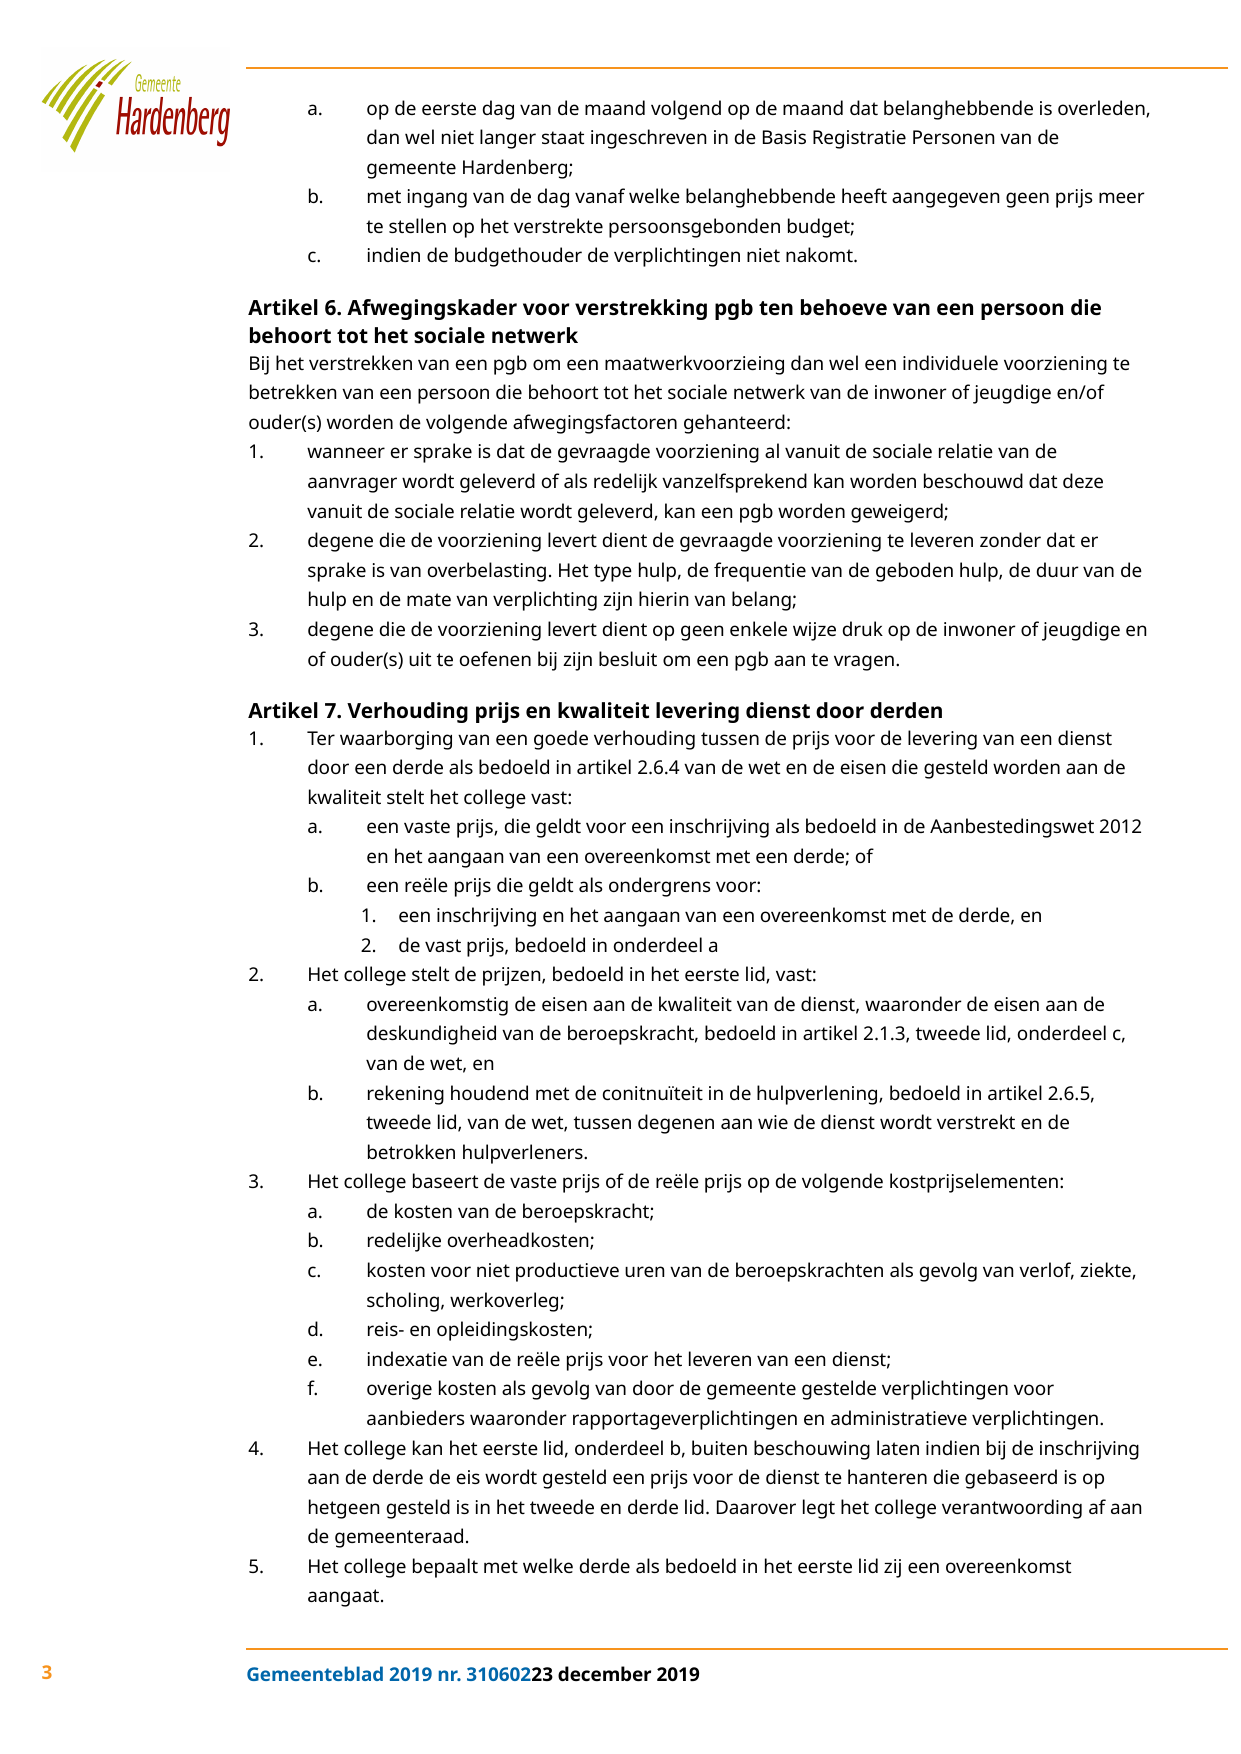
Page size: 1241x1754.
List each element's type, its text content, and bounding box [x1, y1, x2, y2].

list met ingang van de dag vanaf welke belanghebbende heeft aangegeven geen prijs meer te stellen op het verstrekte persoonsgebonden budget; [307, 183, 1152, 239]
text Artikel 7. Verhouding prijs en kwaliteit levering dienst door derden [248, 696, 1152, 725]
list Het college kan het eerste lid, onderdeel b, buiten beschouwing laten indien bij de inschrijving aan de derde de eis wordt gesteld een prijs voor de dienst te hanteren die gebaseerd is op hetgeen gesteld is in het tweede en derde lid. Daarover legt het college verantwoording af aan de gemeenteraad. [248, 1435, 1152, 1549]
text Artikel 6. Afwegingskader voor verstrekking pgb ten behoeve van een persoon die behoort tot het sociale netwerk [248, 293, 1152, 350]
list de kosten van de beroepskracht; [307, 1198, 1152, 1224]
list kosten voor niet productieve uren van de beroepskrachten als gevolg van verlof, ziekte, scholing, werkoverleg; [307, 1257, 1152, 1312]
list overeenkomstig de eisen aan de kwaliteit van de dienst, waaronder de eisen aan de deskundigheid van de beroepskracht, bedoeld in artikel 2.1.3, tweede lid, onderdeel c, van de wet, en [307, 991, 1152, 1076]
list wanneer er sprake is dat de gevraagde voorziening al vanuit de sociale relatie van de aanvrager wordt geleverd of als redelijk vanzelfsprekend kan worden beschouwd dat deze vanuit de sociale relatie wordt geleverd, kan een pgb worden geweigerd; [248, 439, 1152, 524]
list overige kosten als gevolg van door de gemeente gestelde verplichtingen voor aanbieders waaronder rapportageverplichtingen en administratieve verplichtingen. [307, 1376, 1152, 1431]
list een reële prijs die geldt als ondergrens voor: [307, 873, 1152, 898]
list Ter waarborging van een goede verhouding tussen de prijs voor de levering van een dienst door een derde als bedoeld in artikel 2.6.4 van de wet en de eisen die gesteld worden aan de kwaliteit stelt het college vast: [248, 725, 1152, 809]
list de vast prijs, bedoeld in onderdeel a [361, 932, 1152, 957]
list Het college bepaalt met welke derde als bedoeld in het eerste lid zij een overeenkomst aangaat. [248, 1553, 1152, 1608]
list een inschrijving en het aangaan van een overeenkomst met de derde, en [361, 902, 1152, 928]
list Het college baseert de vaste prijs of de reële prijs op de volgende kostprijselementen: [248, 1168, 1152, 1194]
list Het college stelt de prijzen, bedoeld in het eerste lid, vast: [248, 961, 1152, 987]
list een vaste prijs, die geldt voor een inschrijving als bedoeld in de Aanbestedingswet 2012 en het aangaan van een overeenkomst met een derde; of [307, 813, 1152, 869]
list reis- en opleidingskosten; [307, 1316, 1152, 1342]
list op de eerste dag van de maand volgend op de maand dat belanghebbende is overleden, dan wel niet langer staat ingeschreven in de Basis Registratie Personen van de gemeente Hardenberg; [307, 95, 1152, 180]
list rekening houdend met de conitnuïteit in de hulpverlening, bedoeld in artikel 2.6.5, tweede lid, van de wet, tussen degenen aan wie de dienst wordt verstrekt en de betrokken hulpverleners. [307, 1080, 1152, 1164]
list degene die de voorziening levert dient de gevraagde voorziening te leveren zonder dat er sprake is van overbelasting. Het type hulp, de frequentie van de geboden hulp, de duur van de hulp en de mate van verplichting zijn hierin van belang; [248, 527, 1152, 612]
list redelijke overheadkosten; [307, 1228, 1152, 1253]
text Bij het verstrekken van een pgb om een maatwerkvoorzieing dan wel een individuele voorziening te betrekken van een persoon die behoort tot het sociale netwerk van de inwoner of jeugdige en/of ouder(s) worden de volgende afwegingsfactoren gehanteerd: [248, 350, 1152, 435]
picture [41, 47, 231, 172]
list degene die de voorziening levert dient op geen enkele wijze druk op de inwoner of jeugdige en of ouder(s) uit te oefenen bij zijn besluit om een pgb aan te vragen. [248, 616, 1152, 672]
list indexatie van de reële prijs voor het leveren van een dienst; [307, 1346, 1152, 1372]
list indien de budgethouder de verplichtingen niet nakomt. [307, 243, 1152, 268]
